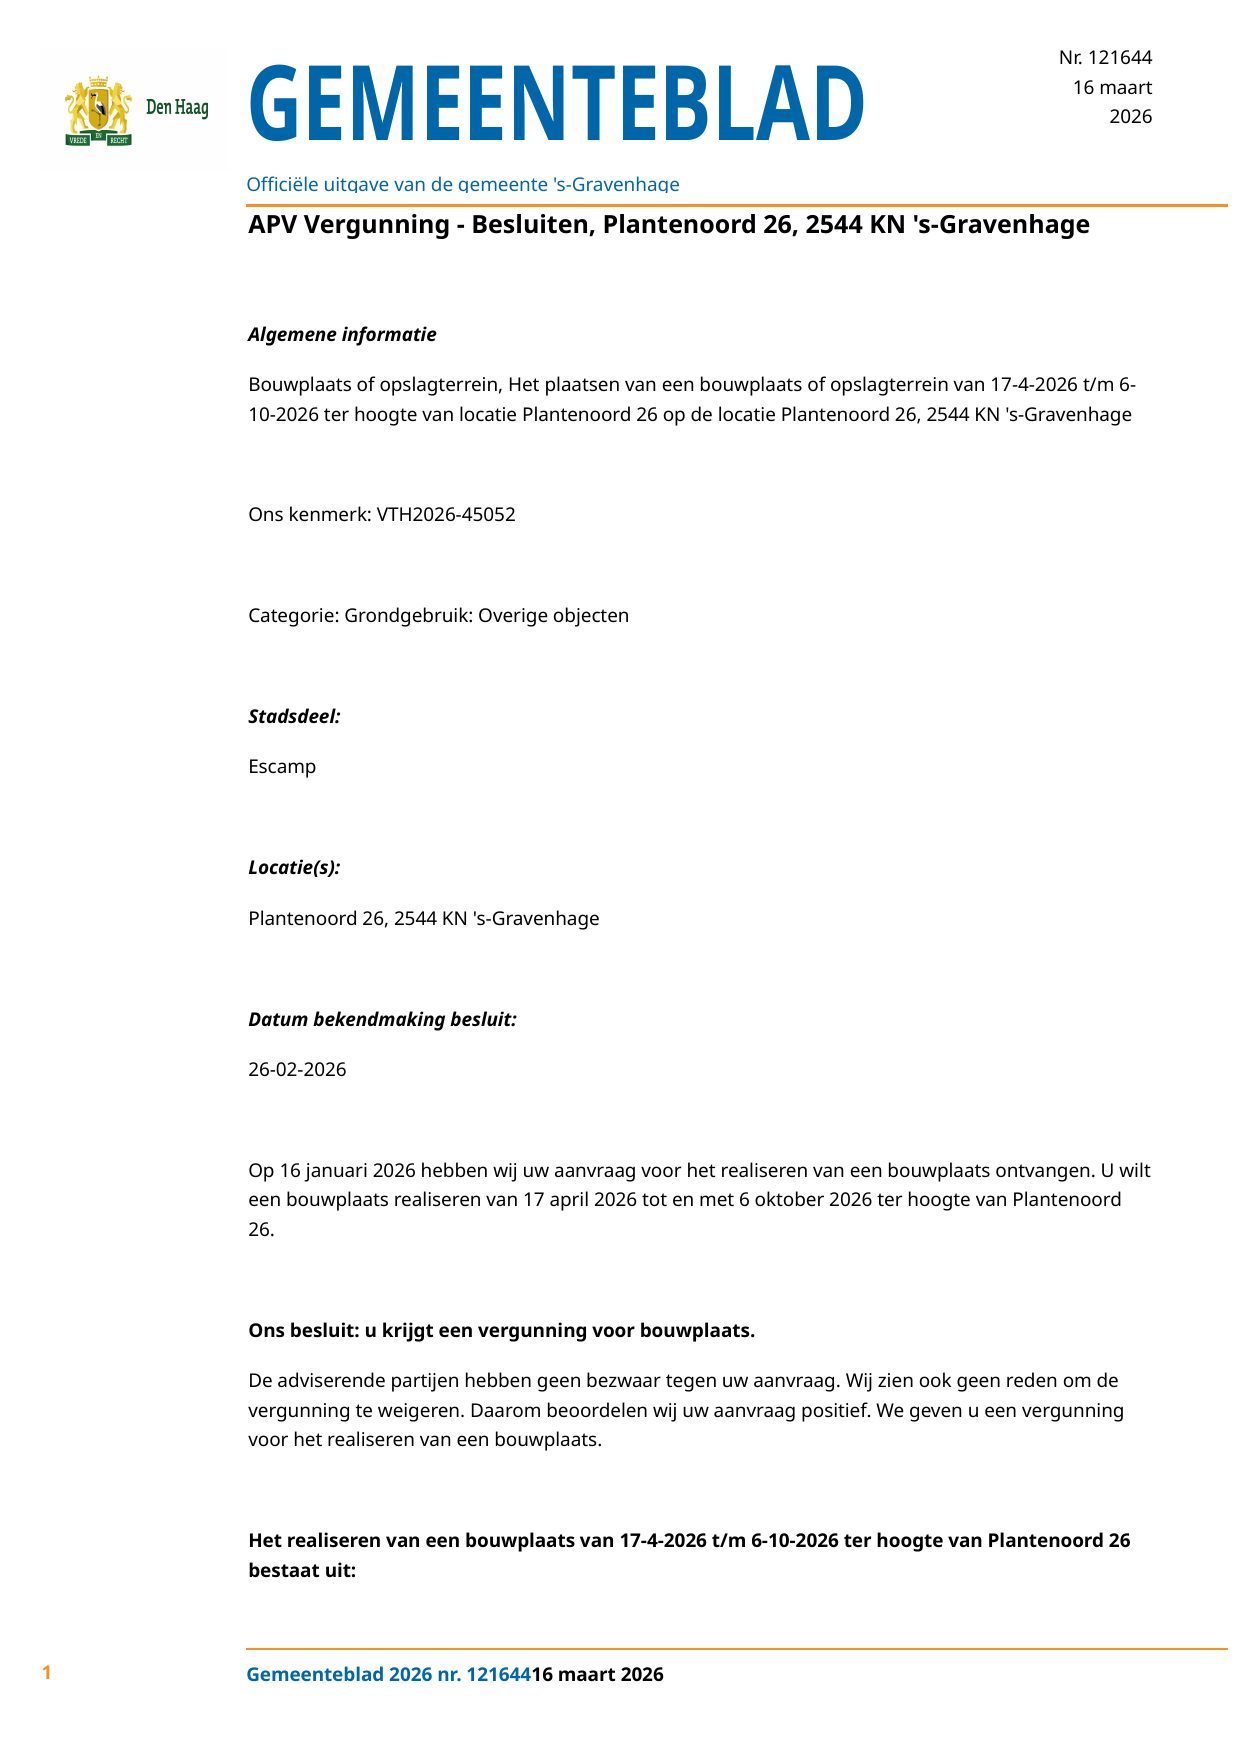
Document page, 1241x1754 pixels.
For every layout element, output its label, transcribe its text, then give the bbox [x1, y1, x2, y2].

text Categorie: Grondgebruik: Overige objecten [248, 602, 1152, 628]
text Ons besluit: u krijgt een vergunning voor bouwplaats. [248, 1317, 1152, 1343]
text Locatie(s): [248, 854, 1152, 880]
text APV Vergunning - Besluiten, Plantenoord 26, 2544 KN 's-Gravenhage [248, 207, 1152, 241]
text Stadsdeel: [248, 703, 1152, 729]
text Op 16 januari 2026 hebben wij uw aanvraag voor het realiseren van een bouwplaats ontvangen. U wilt een bouwplaats realiseren van 17 april 2026 tot en met 6 oktober 2026 ter hoogte van Plantenoord 26. [248, 1157, 1152, 1242]
text Escamp [248, 754, 1152, 779]
text 26-02-2026 [248, 1056, 1152, 1082]
text Datum bekendmaking besluit: [248, 1006, 1152, 1031]
picture [41, 47, 231, 172]
text Ons kenmerk: VTH2026-45052 [248, 502, 1152, 527]
text De adviserende partijen hebben geen bezwaar tegen uw aanvraag. Wij zien ook geen reden om de vergunning te weigeren. Daarom beoordelen wij uw aanvraag positief. We geven u een vergunning voor het realiseren van een bouwplaats. [248, 1367, 1152, 1452]
text Bouwplaats of opslagterrein, Het plaatsen van een bouwplaats of opslagterrein van 17-4-2026 t/m 6-10-2026 ter hoogte van locatie Plantenoord 26 op de locatie Plantenoord 26, 2544 KN 's-Gravenhage [248, 371, 1152, 426]
text Algemene informatie [248, 321, 1152, 346]
text Het realiseren van een bouwplaats van 17-4-2026 t/m 6-10-2026 ter hoogte van Plantenoord 26 bestaat uit: [248, 1527, 1152, 1583]
text Plantenoord 26, 2544 KN 's-Gravenhage [248, 905, 1152, 931]
